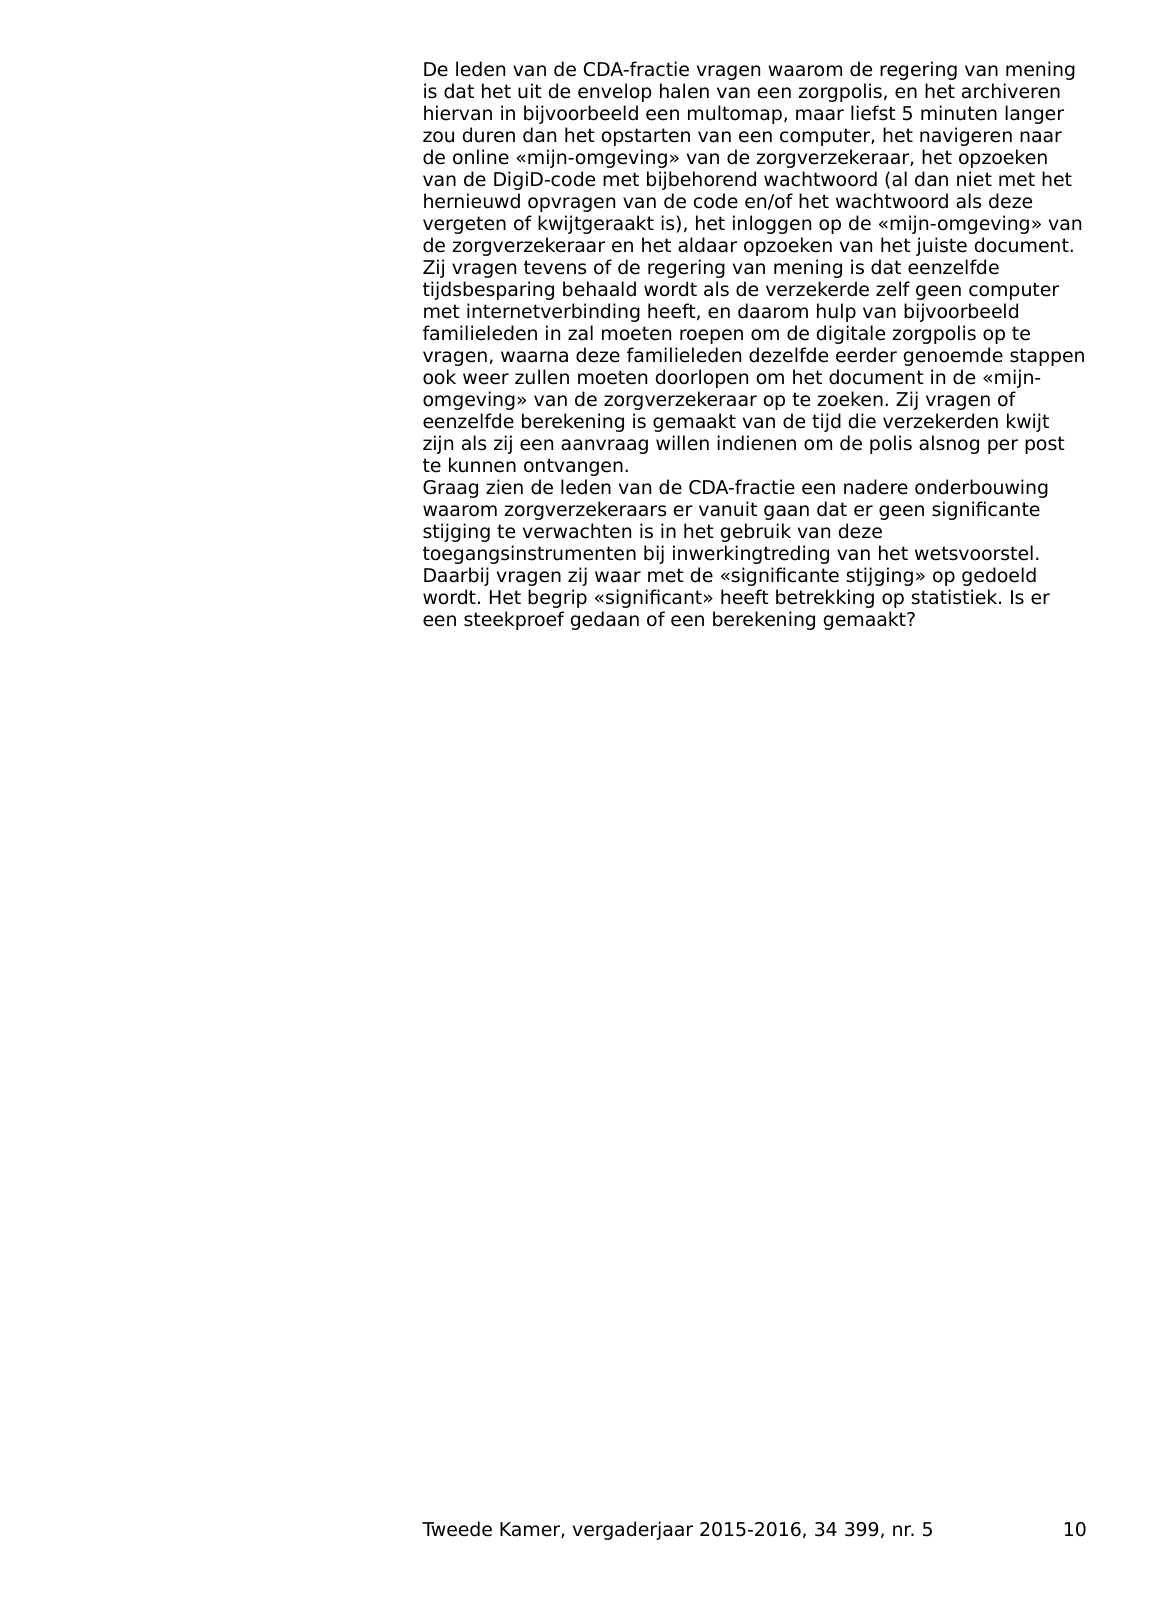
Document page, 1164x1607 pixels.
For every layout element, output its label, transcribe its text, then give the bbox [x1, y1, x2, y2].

text Graag zien de leden van de CDA-fractie een nadere onderbouwing waarom zorgverzekeraars er vanuit gaan dat er geen significante stijging te verwachten is in het gebruik van deze toegangsinstrumenten bij inwerkingtreding van het wetsvoorstel. Daarbij vragen zij waar met de «significante stijging» op gedoeld wordt. Het begrip «significant» heeft betrekking op statistiek. Is er een steekproef gedaan of een berekening gemaakt? [422, 477, 1087, 631]
text Zij vragen tevens of de regering van mening is dat eenzelfde tijdsbesparing behaald wordt als de verzekerde zelf geen computer met internetverbinding heeft, en daarom hulp van bijvoorbeeld familieleden in zal moeten roepen om de digitale zorgpolis op te vragen, waarna deze familieleden dezelfde eerder genoemde stappen ook weer zullen moeten doorlopen om het document in de «mijn-omgeving» van de zorgverzekeraar op te zoeken. Zij vragen of eenzelfde berekening is gemaakt van de tijd die verzekerden kwijt zijn als zij een aanvraag willen indienen om de polis alsnog per post te kunnen ontvangen. [422, 257, 1087, 477]
text De leden van de CDA-fractie vragen waarom de regering van mening is dat het uit de envelop halen van een zorgpolis, en het archiveren hiervan in bijvoorbeeld een multomap, maar liefst 5 minuten langer zou duren dan het opstarten van een computer, het navigeren naar de online «mijn-omgeving» van de zorgverzekeraar, het opzoeken van de DigiD-code met bijbehorend wachtwoord (al dan niet met het hernieuwd opvragen van de code en/of het wachtwoord als deze vergeten of kwijtgeraakt is), het inloggen op de «mijn-omgeving» van de zorgverzekeraar en het aldaar opzoeken van het juiste document. [422, 59, 1087, 257]
